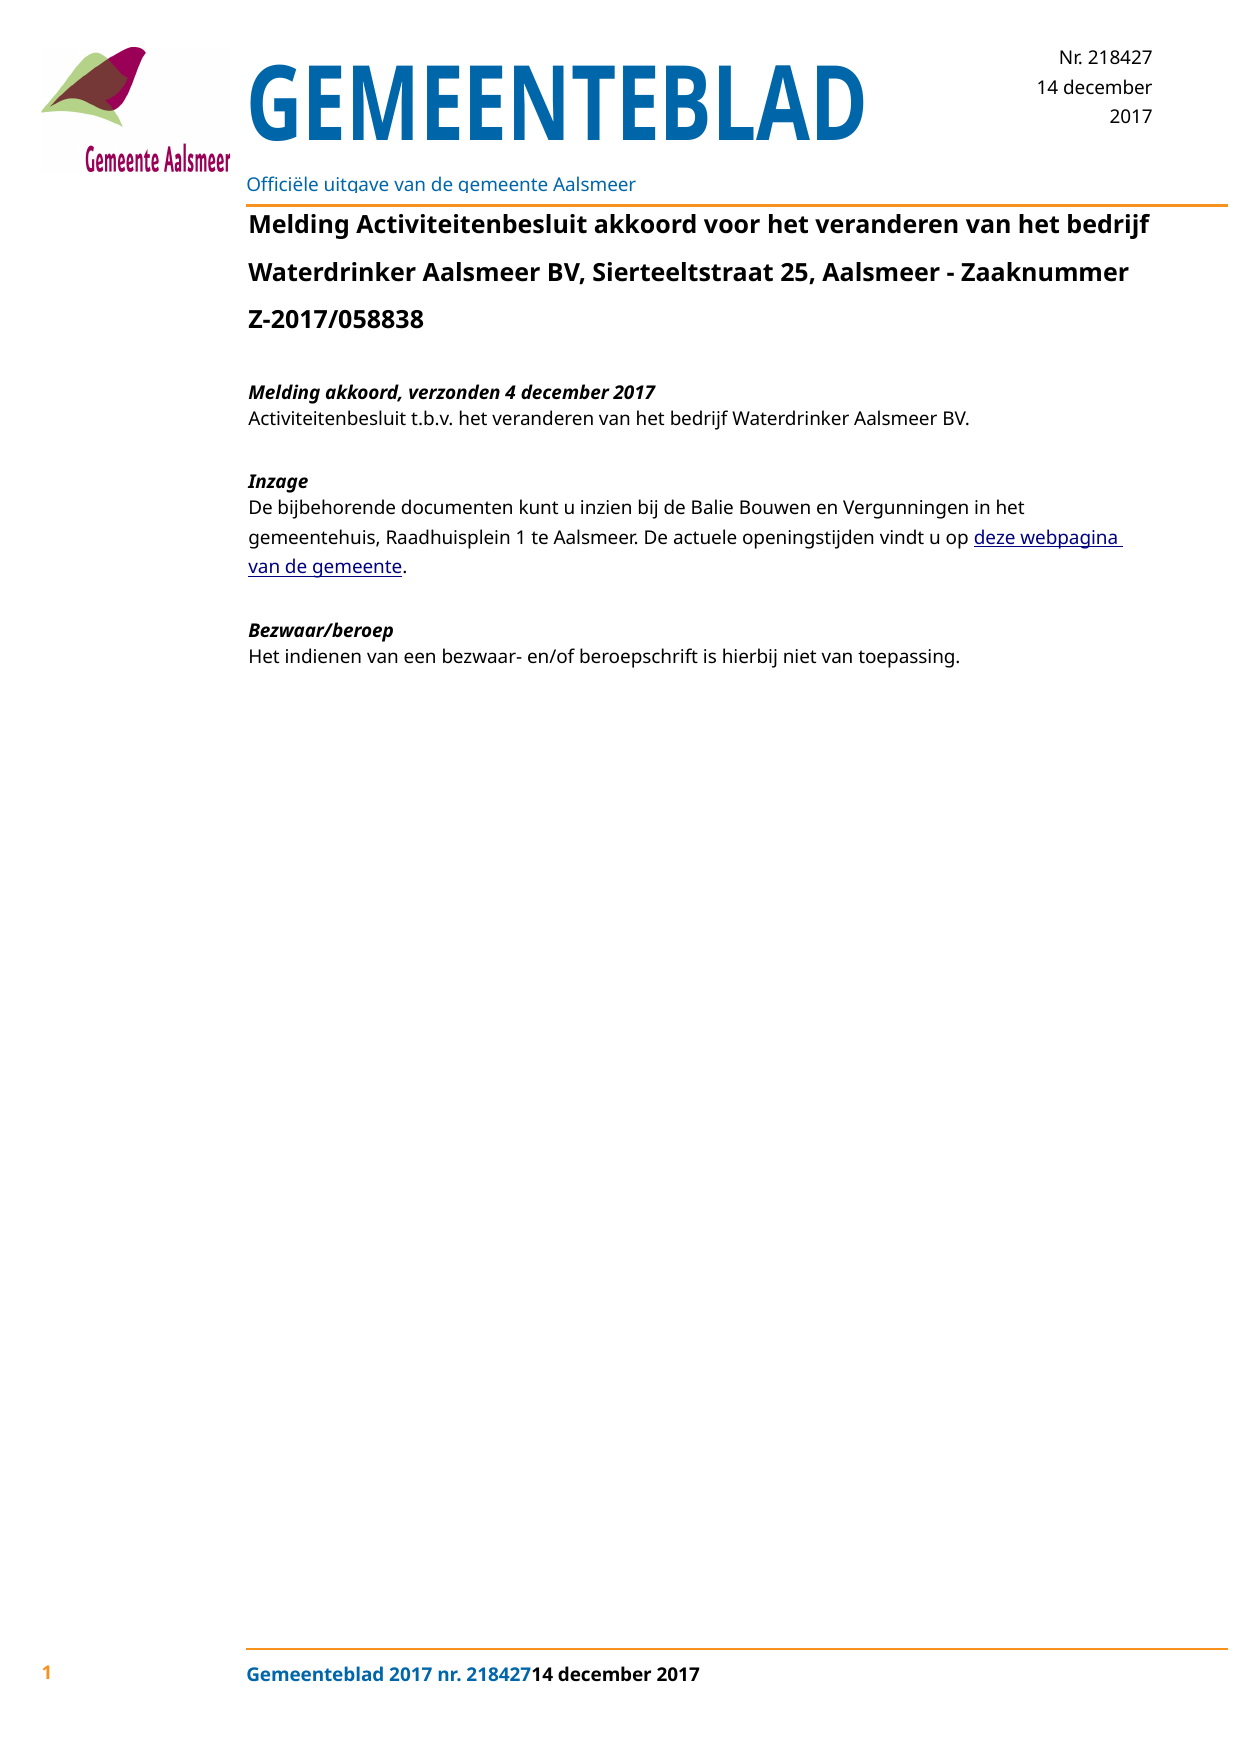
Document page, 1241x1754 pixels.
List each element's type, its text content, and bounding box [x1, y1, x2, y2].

text De bijbehorende documenten kunt u inzien bij de Balie Bouwen en Vergunningen in het gemeentehuis, Raadhuisplein 1 te Aalsmeer. De actuele openingstijden vindt u op deze webpagina van de gemeente. [248, 494, 1152, 579]
text Melding Activiteitenbesluit akkoord voor het veranderen van het bedrijf Waterdrinker Aalsmeer BV, Sierteeltstraat 25, Aalsmeer - Zaaknummer Z-2017/058838 [248, 207, 1152, 336]
text Het indienen van een bezwaar- en/of beroepschrift is hierbij niet van toepassing. [248, 643, 1152, 669]
text Melding akkoord, verzonden 4 december 2017 [248, 379, 1152, 405]
picture [41, 47, 231, 172]
text Inzage [248, 469, 1152, 494]
text Activiteitenbesluit t.b.v. het veranderen van het bedrijf Waterdrinker Aalsmeer BV. [248, 405, 1152, 431]
text Bezwaar/beroep [248, 618, 1152, 643]
